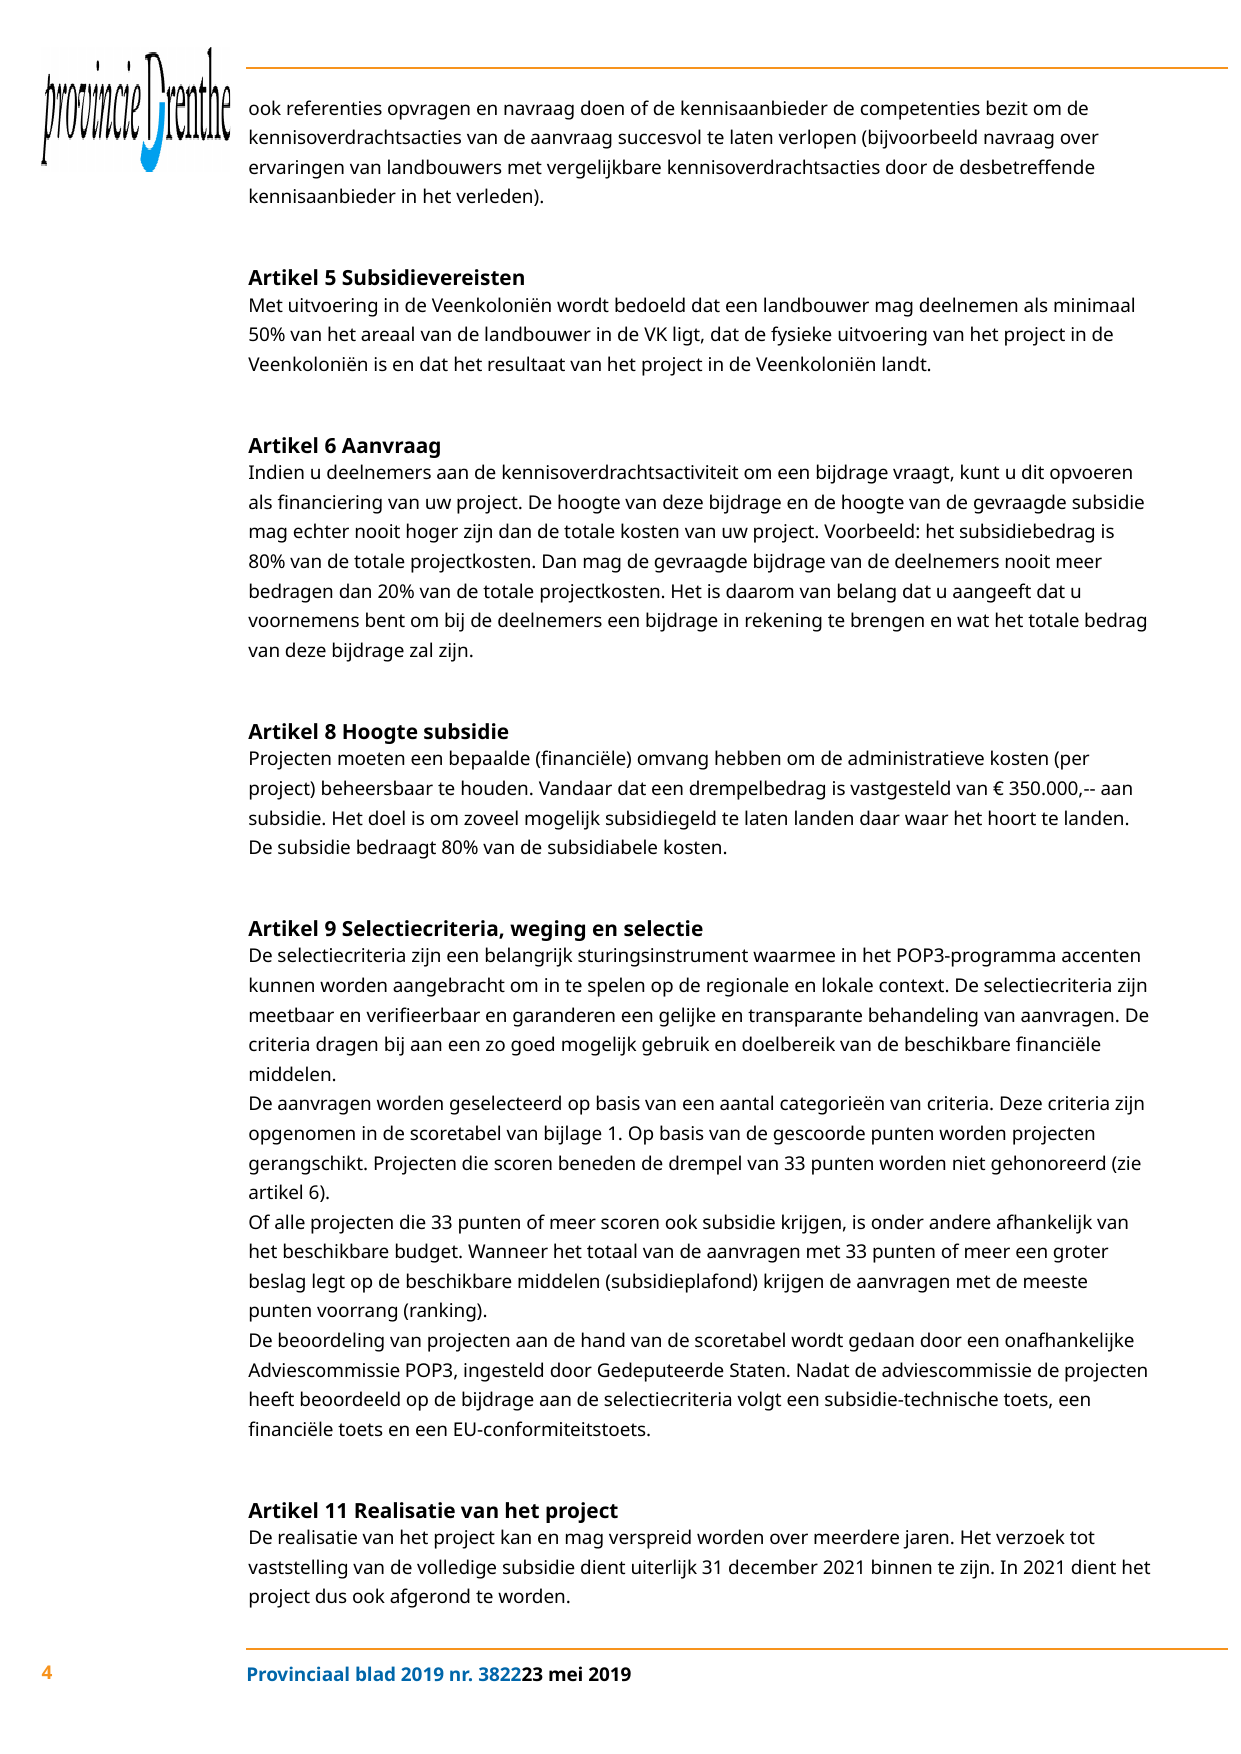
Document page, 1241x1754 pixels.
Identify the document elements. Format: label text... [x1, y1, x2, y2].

text Artikel 9 Selectiecriteria, weging en selectie [248, 914, 1152, 943]
text Met uitvoering in de Veenkoloniën wordt bedoeld dat een landbouwer mag deelnemen als minimaal 50% van het areaal van de landbouwer in de VK ligt, dat de fysieke uitvoering van het project in de Veenkoloniën is en dat het resultaat van het project in de Veenkoloniën landt. [248, 292, 1152, 377]
text De aanvragen worden geselecteerd op basis van een aantal categorieën van criteria. Deze criteria zijn opgenomen in de scoretabel van bijlage 1. Op basis van de gescoorde punten worden projecten gerangschikt. Projecten die scoren beneden de drempel van 33 punten worden niet gehonoreerd (zie artikel 6). [248, 1091, 1152, 1205]
text De realisatie van het project kan en mag verspreid worden over meerdere jaren. Het verzoek tot vaststelling van de volledige subsidie dient uiterlijk 31 december 2021 binnen te zijn. In 2021 dient het project dus ook afgerond te worden. [248, 1524, 1152, 1609]
text Artikel 5 Subsidievereisten [248, 263, 1152, 292]
text Indien u deelnemers aan de kennisoverdrachtsactiviteit om een bijdrage vraagt, kunt u dit opvoeren als financiering van uw project. De hoogte van deze bijdrage en de hoogte van de gevraagde subsidie mag echter nooit hoger zijn dan de totale kosten van uw project. Voorbeeld: het subsidiebedrag is 80% van de totale projectkosten. Dan mag de gevraagde bijdrage van de deelnemers nooit meer bedragen dan 20% van de totale projectkosten. Het is daarom van belang dat u aangeeft dat u voornemens bent om bij de deelnemers een bijdrage in rekening te brengen en wat het totale bedrag van deze bijdrage zal zijn. [248, 459, 1152, 663]
text Projecten moeten een bepaalde (financiële) omvang hebben om de administratieve kosten (per project) beheersbaar te houden. Vandaar dat een drempelbedrag is vastgesteld van € 350.000,-- aan subsidie. Het doel is om zoveel mogelijk subsidiegeld te laten landen daar waar het hoort te landen. De subsidie bedraagt 80% van de subsidiabele kosten. [248, 746, 1152, 860]
text De beoordeling van projecten aan de hand van de scoretabel wordt gedaan door een onafhankelijke Adviescommissie POP3, ingesteld door Gedeputeerde Staten. Nadat de adviescommissie de projecten heeft beoordeeld op de bijdrage aan de selectiecriteria volgt een subsidie-technische toets, een financiële toets en een EU-conformiteitstoets. [248, 1327, 1152, 1442]
text Artikel 6 Aanvraag [248, 431, 1152, 459]
text Artikel 11 Realisatie van het project [248, 1496, 1152, 1524]
text Of alle projecten die 33 punten of meer scoren ook subsidie krijgen, is onder andere afhankelijk van het beschikbare budget. Wanneer het totaal van de aanvragen met 33 punten of meer een groter beslag legt op de beschikbare middelen (subsidieplafond) krijgen de aanvragen met de meeste punten voorrang (ranking). [248, 1209, 1152, 1323]
picture [41, 47, 231, 172]
text Artikel 8 Hoogte subsidie [248, 717, 1152, 746]
text De selectiecriteria zijn een belangrijk sturingsinstrument waarmee in het POP3-programma accenten kunnen worden aangebracht om in te spelen op de regionale en lokale context. De selectiecriteria zijn meetbaar en verifieerbaar en garanderen een gelijke en transparante behandeling van aanvragen. De criteria dragen bij aan een zo goed mogelijk gebruik en doelbereik van de beschikbare financiële middelen. [248, 943, 1152, 1087]
text ook referenties opvragen en navraag doen of de kennisaanbieder de competenties bezit om de kennisoverdrachtsacties van de aanvraag succesvol te laten verlopen (bijvoorbeeld navraag over ervaringen van landbouwers met vergelijkbare kennisoverdrachtsacties door de desbetreffende kennisaanbieder in het verleden). [248, 95, 1152, 209]
